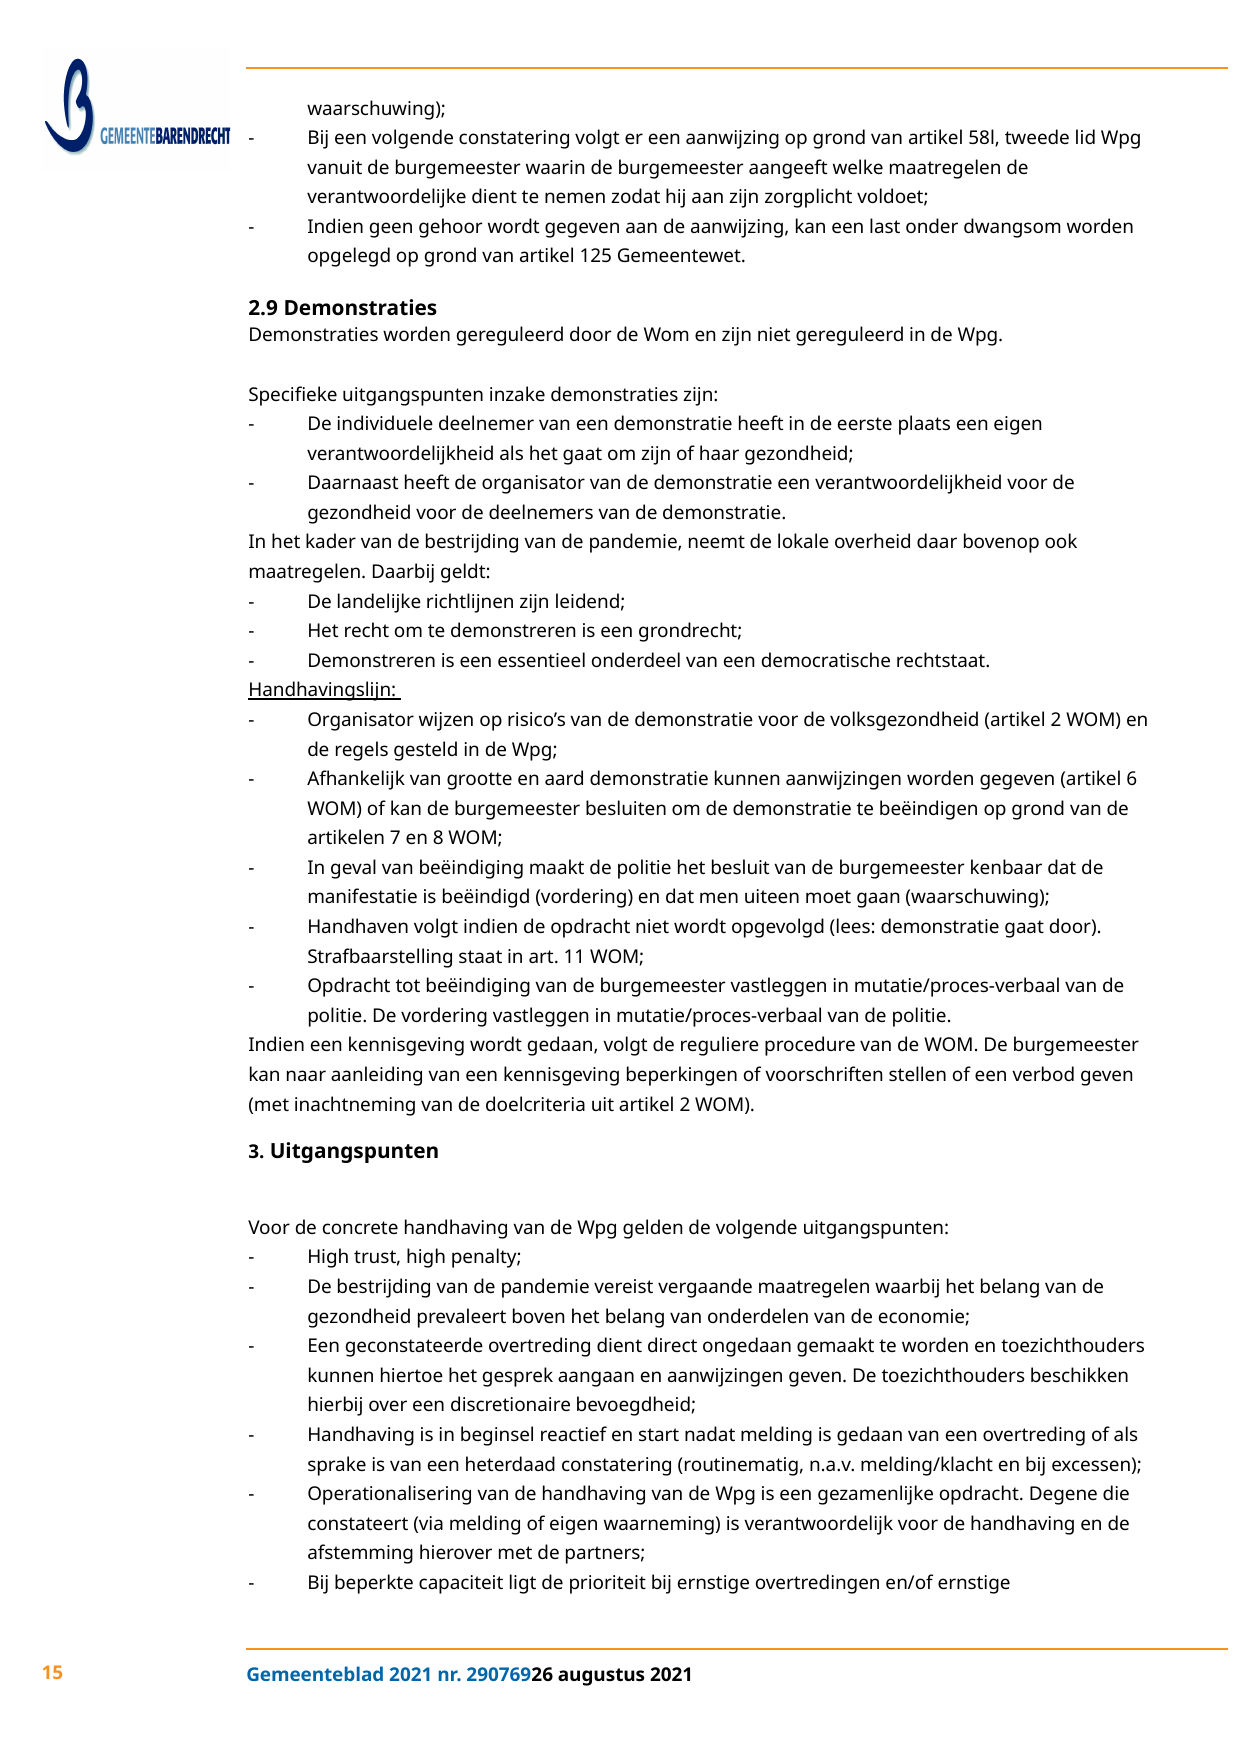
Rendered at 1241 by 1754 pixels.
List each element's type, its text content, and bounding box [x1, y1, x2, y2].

list De bestrijding van de pandemie vereist vergaande maatregelen waarbij het belang van de gezondheid prevaleert boven het belang van onderdelen van de economie; [248, 1273, 1152, 1328]
list Daarnaast heeft de organisator van de demonstratie een verantwoordelijkheid voor de gezondheid voor de deelnemers van de demonstratie. [248, 469, 1152, 525]
list Afhankelijk van grootte en aard demonstratie kunnen aanwijzingen worden gegeven (artikel 6 WOM) of kan de burgemeester besluiten om de demonstratie te beëindigen op grond van de artikelen 7 en 8 WOM; [248, 765, 1152, 850]
list Het recht om te demonstreren is een grondrecht; [248, 617, 1152, 643]
list Handhaven volgt indien de opdracht niet wordt opgevolgd (lees: demonstratie gaat door). Strafbaarstelling staat in art. 11 WOM; [248, 913, 1152, 968]
text 2.9 Demonstraties [248, 293, 1152, 322]
list De individuele deelnemer van een demonstratie heeft in de eerste plaats een eigen verantwoordelijkheid als het gaat om zijn of haar gezondheid; [248, 410, 1152, 466]
text Indien een kennisgeving wordt gedaan, volgt de reguliere procedure van de WOM. De burgemeester kan naar aanleiding van een kennisgeving beperkingen of voorschriften stellen of een verbod geven (met inachtneming van de doelcriteria uit artikel 2 WOM). [248, 1032, 1152, 1116]
text Handhavingslijn: [248, 677, 1152, 702]
list Organisator wijzen op risico’s van de demonstratie voor de volksgezondheid (artikel 2 WOM) en de regels gesteld in de Wpg; [248, 706, 1152, 761]
list Een geconstateerde overtreding dient direct ongedaan gemaakt te worden en toezichthouders kunnen hiertoe het gesprek aangaan en aanwijzingen geven. De toezichthouders beschikken hierbij over een discretionaire bevoegdheid; [248, 1332, 1152, 1417]
list Bij beperkte capaciteit ligt de prioriteit bij ernstige overtredingen en/of ernstige [248, 1569, 1152, 1595]
list In geval van beëindiging maakt de politie het besluit van de burgemeester kenbaar dat de manifestatie is beëindigd (vordering) en dat men uiteen moet gaan (waarschuwing); [248, 854, 1152, 909]
text Specifieke uitgangspunten inzake demonstraties zijn: [248, 381, 1152, 406]
text Voor de concrete handhaving van de Wpg gelden de volgende uitgangspunten: [248, 1214, 1152, 1240]
list Demonstreren is een essentieel onderdeel van een democratische rechtstaat. [248, 647, 1152, 673]
list Bij een volgende constatering volgt er een aanwijzing op grond van artikel 58l, tweede lid Wpg vanuit de burgemeester waarin de burgemeester aangeeft welke maatregelen de verantwoordelijke dient te nemen zodat hij aan zijn zorgplicht voldoet; [248, 124, 1152, 209]
text In het kader van de bestrijding van de pandemie, neemt de lokale overheid daar bovenop ook maatregelen. Daarbij geldt: [248, 529, 1152, 584]
list Operationalisering van de handhaving van de Wpg is een gezamenlijke opdracht. Degene die constateert (via melding of eigen waarneming) is verantwoordelijk voor de handhaving en de afstemming hierover met de partners; [248, 1480, 1152, 1565]
list Handhaving is in beginsel reactief en start nadat melding is gedaan van een overtreding of als sprake is van een heterdaad constatering (routinematig, n.a.v. melding/klacht en bij excessen); [248, 1421, 1152, 1476]
list Opdracht tot beëindiging van de burgemeester vastleggen in mutatie/proces-verbaal van de politie. De vordering vastleggen in mutatie/proces-verbaal van de politie. [248, 972, 1152, 1028]
text 3. Uitgangspunten [248, 1136, 1152, 1165]
list waarschuwing); [248, 95, 1152, 121]
picture [41, 47, 231, 172]
list De landelijke richtlijnen zijn leidend; [248, 588, 1152, 613]
list High trust, high penalty; [248, 1244, 1152, 1269]
text Demonstraties worden gereguleerd door de Wom en zijn niet gereguleerd in de Wpg. [248, 322, 1152, 347]
list Indien geen gehoor wordt gegeven aan de aanwijzing, kan een last onder dwangsom worden opgelegd op grond van artikel 125 Gemeentewet. [248, 213, 1152, 268]
